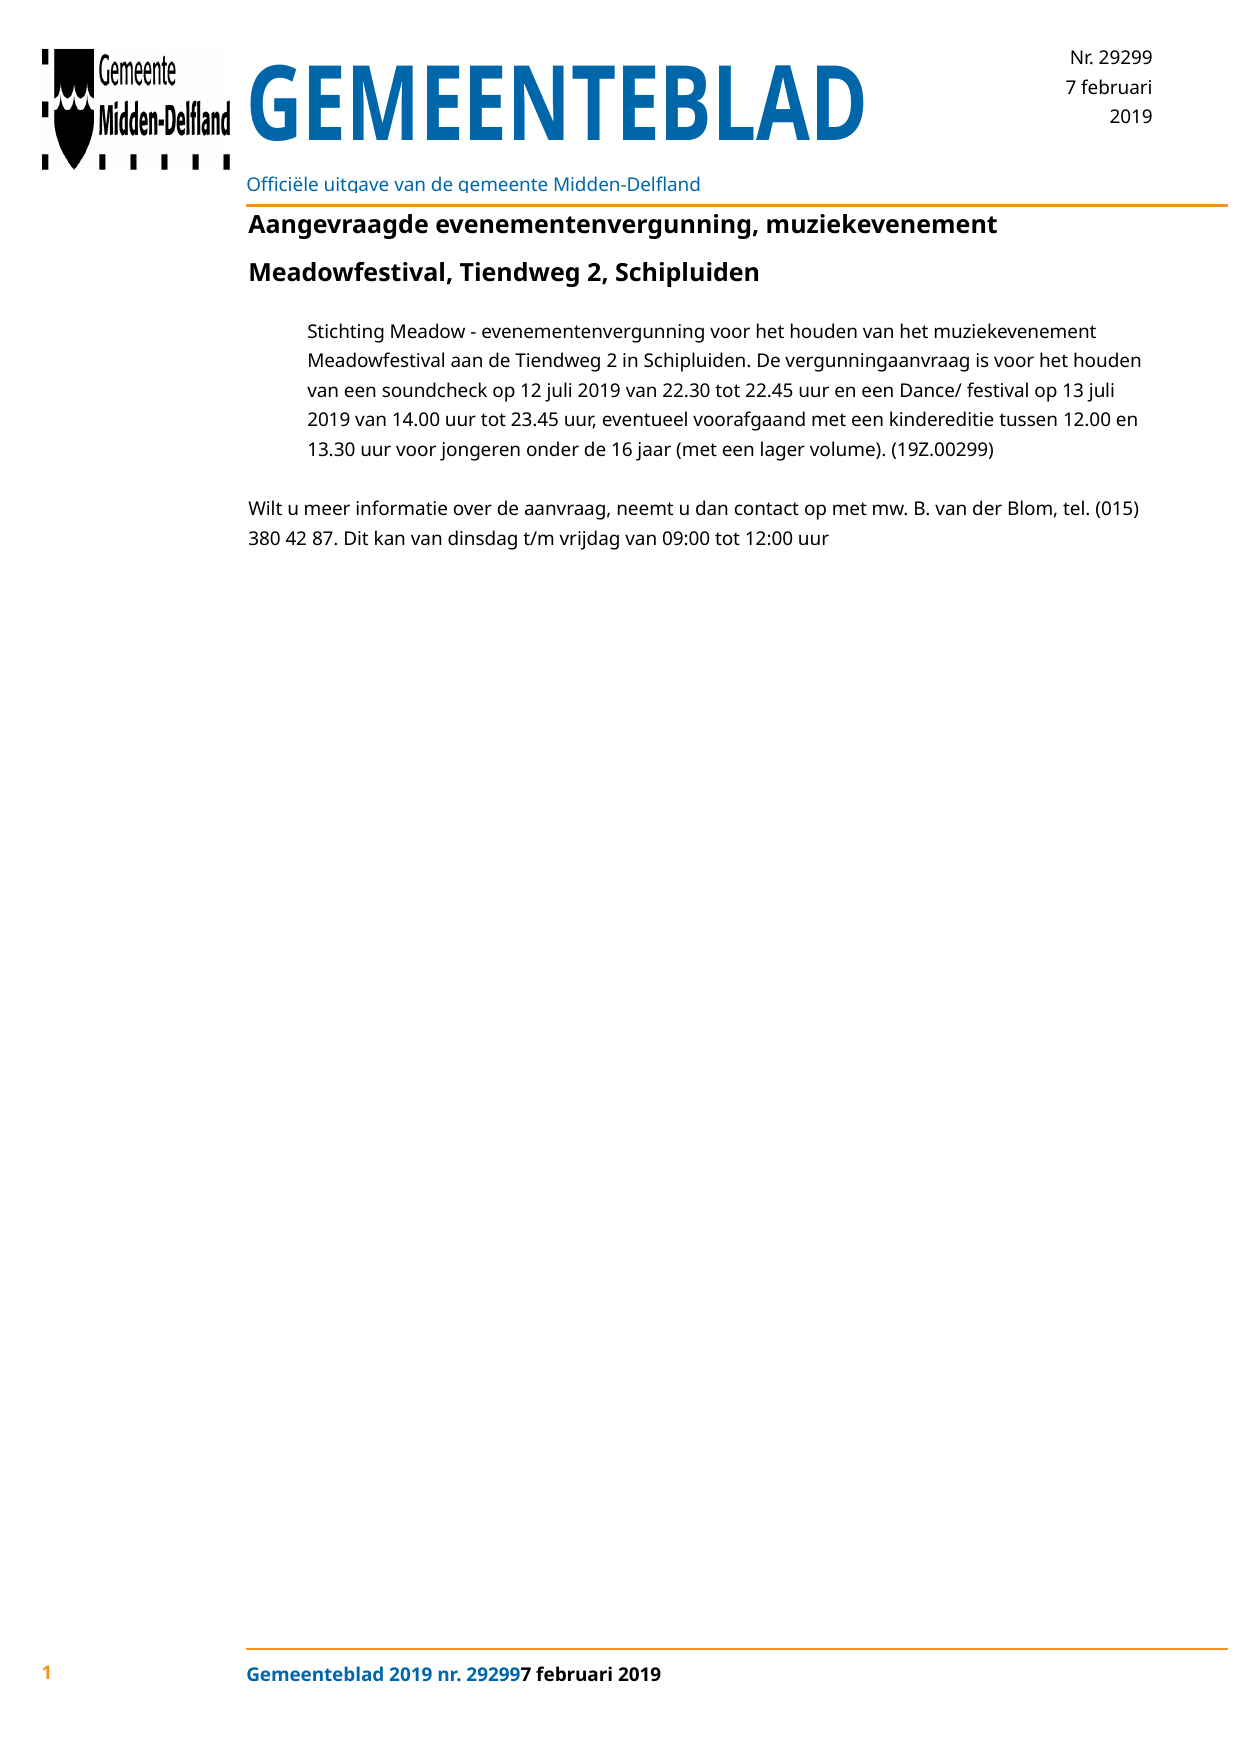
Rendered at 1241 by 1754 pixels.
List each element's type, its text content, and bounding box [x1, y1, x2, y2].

list Stichting Meadow - evenementenvergunning voor het houden van het muziekevenement Meadowfestival aan de Tiendweg 2 in Schipluiden. De vergunningaanvraag is voor het houden van een soundcheck op 12 juli 2019 van 22.30 tot 22.45 uur en een Dance/ festival op 13 juli 2019 van 14.00 uur tot 23.45 uur, eventueel voorafgaand met een kindereditie tussen 12.00 en 13.30 uur voor jongeren onder de 16 jaar (met een lager volume). (19Z.00299) [248, 318, 1152, 462]
text Aangevraagde evenementenvergunning, muziekevenement Meadowfestival, Tiendweg 2, Schipluiden [248, 207, 1152, 288]
text Wilt u meer informatie over de aanvraag, neemt u dan contact op met mw. B. van der Blom, tel. (015) 380 42 87. Dit kan van dinsdag t/m vrijdag van 09:00 tot 12:00 uur [248, 495, 1152, 551]
picture [41, 47, 231, 172]
